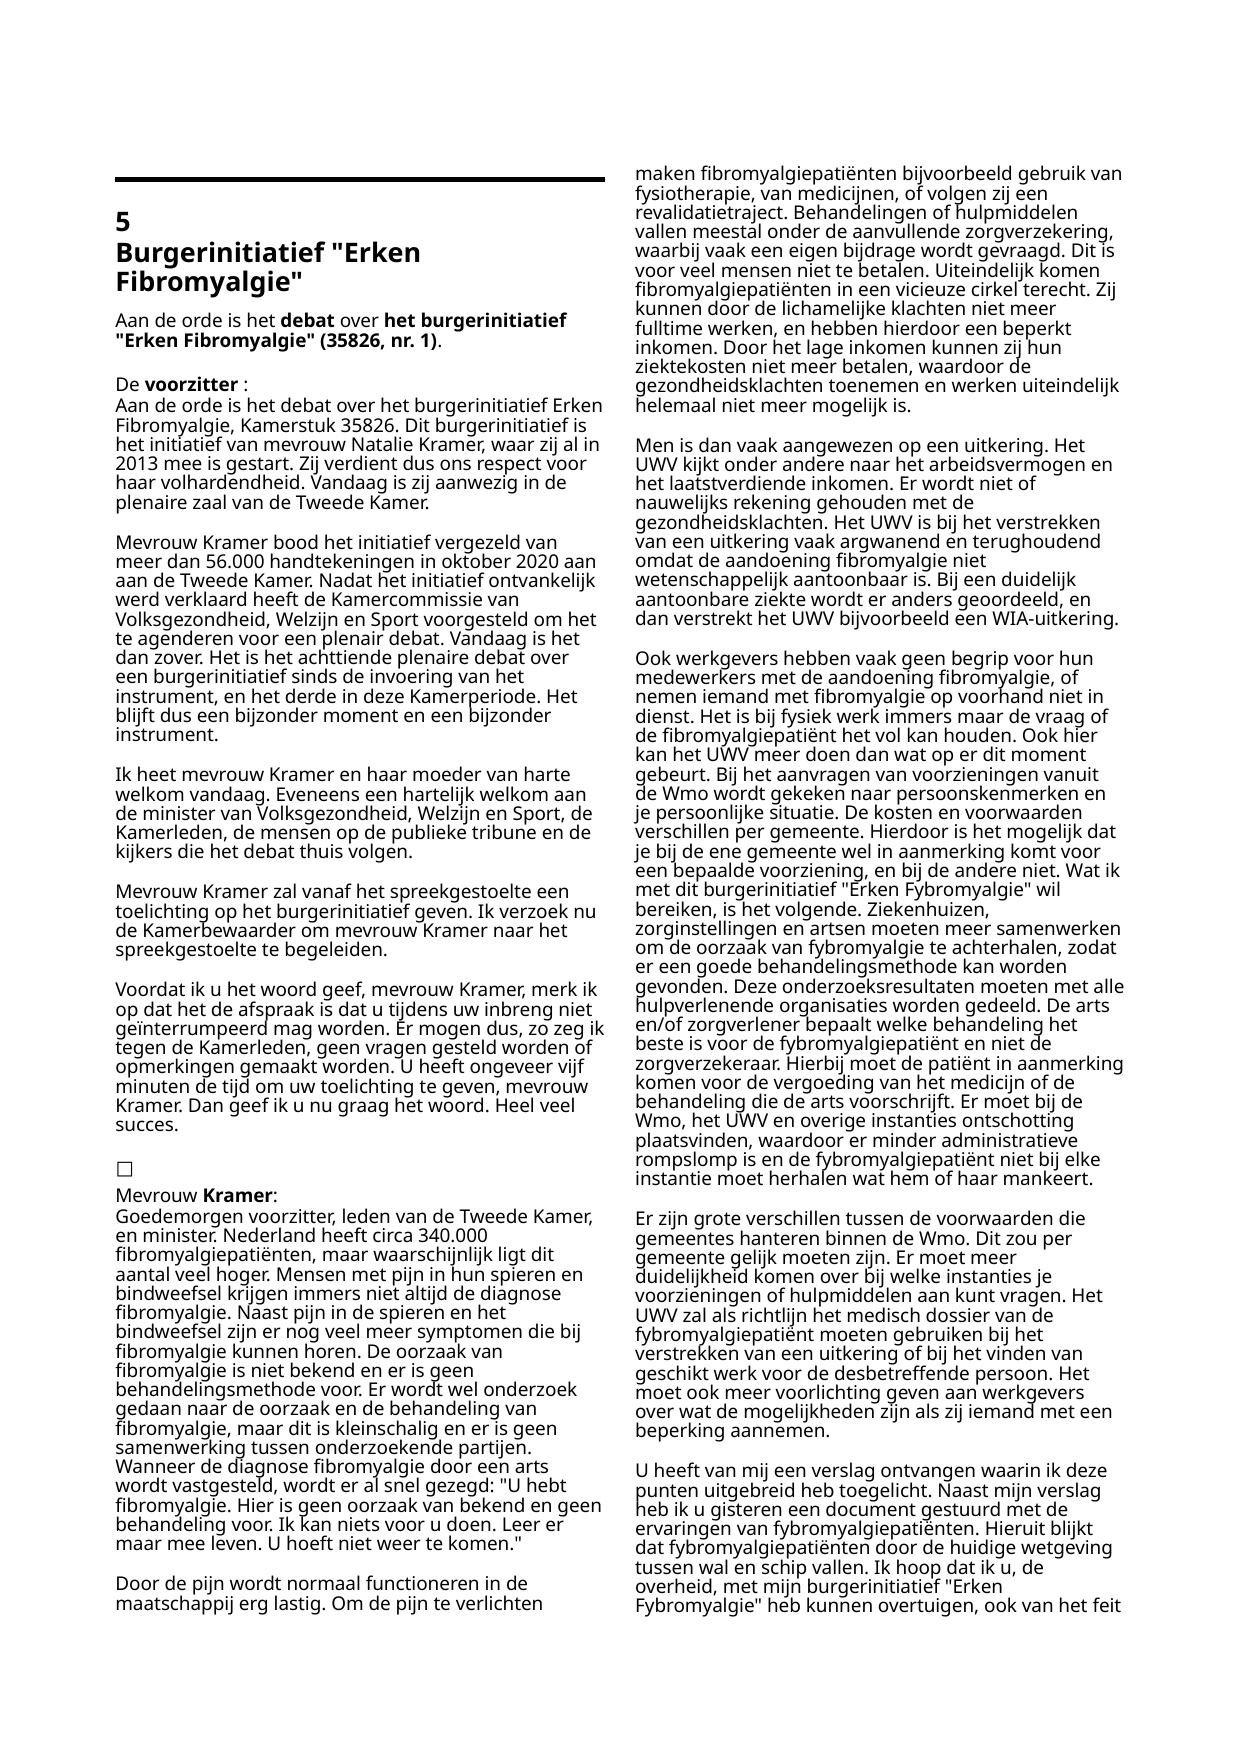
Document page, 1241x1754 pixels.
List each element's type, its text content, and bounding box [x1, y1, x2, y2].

text De voorzitter : [115, 372, 605, 397]
text Door de pijn wordt normaal functioneren in de maatschappij erg lastig. Om de pijn te verlichten [115, 1575, 605, 1614]
text Aan de orde is het debat over het burgerinitiatief Erken Fibromyalgie, Kamerstuk 35826. Dit burgerinitiatief is het initiatief van mevrouw Natalie Kramer, waar zij al in 2013 mee is gestart. Zij verdient dus ons respect voor haar volhardendheid. Vandaag is zij aanwezig in de plenaire zaal van de Tweede Kamer. [115, 397, 605, 513]
text Goedemorgen voorzitter, leden van de Tweede Kamer, en minister. Nederland heeft circa 340.000 fibromyalgiepatiënten, maar waarschijnlijk ligt dit aantal veel hoger. Mensen met pijn in hun spieren en bindweefsel krijgen immers niet altijd de diagnose fibromyalgie. Naast pijn in de spieren en het bindweefsel zijn er nog veel meer symptomen die bij fibromyalgie kunnen horen. De oorzaak van fibromyalgie is niet bekend en er is geen behandelingsmethode voor. Er wordt wel onderzoek gedaan naar de oorzaak en de behandeling van fibromyalgie, maar dit is kleinschalig en er is geen samenwerking tussen onderzoekende partijen. Wanneer de diagnose fibromyalgie door een arts wordt vastgesteld, wordt er al snel gezegd: "U hebt fibromyalgie. Hier is geen oorzaak van bekend en geen behandeling voor. Ik kan niets voor u doen. Leer er maar mee leven. U hoeft niet weer te komen." [115, 1208, 605, 1554]
text Burgerinitiatief "Erken Fibromyalgie" [115, 239, 605, 312]
text Mevrouw Kramer bood het initiatief vergezeld van meer dan 56.000 handtekeningen in oktober 2020 aan aan de Tweede Kamer. Nadat het initiatief ontvankelijk werd verklaard heeft de Kamercommissie van Volksgezondheid, Welzijn en Sport voorgesteld om het te agenderen voor een plenair debat. Vandaag is het dan zover. Het is het achttiende plenaire debat over een burgerinitiatief sinds de invoering van het instrument, en het derde in deze Kamerperiode. Het blijft dus een bijzonder moment en een bijzonder instrument. [115, 534, 605, 746]
text Mevrouw Kramer: [115, 1182, 605, 1208]
text Men is dan vaak aangewezen op een uitkering. Het UWV kijkt onder andere naar het arbeidsvermogen en het laatstverdiende inkomen. Er wordt niet of nauwelijks rekening gehouden met de gezondheidsklachten. Het UWV is bij het verstrekken van een uitkering vaak argwanend en terughoudend omdat de aandoening fibromyalgie niet wetenschappelijk aantoonbaar is. Bij een duidelijk aantoonbare ziekte wordt er anders geoordeeld, en dan verstrekt het UWV bijvoorbeeld een WIA-uitkering. [635, 437, 1125, 629]
text Er zijn grote verschillen tussen de voorwaarden die gemeentes hanteren binnen de Wmo. Dit zou per gemeente gelijk moeten zijn. Er moet meer duidelijkheid komen over bij welke instanties je voorzieningen of hulpmiddelen aan kunt vragen. Het UWV zal als richtlijn het medisch dossier van de fybromyalgiepatiënt moeten gebruiken bij het verstrekken van een uitkering of bij het vinden van geschikt werk voor de desbetreffende persoon. Het moet ook meer voorlichting geven aan werkgevers over wat de mogelijkheden zijn als zij iemand met een beperking aannemen. [635, 1210, 1125, 1442]
text Mevrouw Kramer zal vanaf het spreekgestoelte een toelichting op het burgerinitiatief geven. Ik verzoek nu de Kamerbewaarder om mevrouw Kramer naar het spreekgestoelte te begeleiden. [115, 883, 605, 961]
text ⬜ [115, 1156, 605, 1182]
text 5 [115, 203, 605, 239]
text Ook werkgevers hebben vaak geen begrip voor hun medewerkers met de aandoening fibromyalgie, of nemen iemand met fibromyalgie op voorhand niet in dienst. Het is bij fysiek werk immers maar de vraag of de fibromyalgiepatiënt het vol kan houden. Ook hier kan het UWV meer doen dan wat op er dit moment gebeurt. Bij het aanvragen van voorzieningen vanuit de Wmo wordt gekeken naar persoonskenmerken en je persoonlijke situatie. De kosten en voorwaarden verschillen per gemeente. Hierdoor is het mogelijk dat je bij de ene gemeente wel in aanmerking komt voor een bepaalde voorziening, en bij de andere niet. Wat ik met dit burgerinitiatief "Erken Fybromyalgie" wil bereiken, is het volgende. Ziekenhuizen, zorginstellingen en artsen moeten meer samenwerken om de oorzaak van fybromyalgie te achterhalen, zodat er een goede behandelingsmethode kan worden gevonden. Deze onderzoeksresultaten moeten met alle hulpverlenende organisaties worden gedeeld. De arts en/of zorgverlener bepaalt welke behandeling het beste is voor de fybromyalgiepatiënt en niet de zorgverzekeraar. Hierbij moet de patiënt in aanmerking komen voor de vergoeding van het medicijn of de behandeling die de arts voorschrijft. Er moet bij de Wmo, het UWV en overige instanties ontschotting plaatsvinden, waardoor er minder administratieve rompslomp is en de fybromyalgiepatiënt niet bij elke instantie moet herhalen wat hem of haar mankeert. [635, 650, 1125, 1189]
text Ik heet mevrouw Kramer en haar moeder van harte welkom vandaag. Eveneens een hartelijk welkom aan de minister van Volksgezondheid, Welzijn en Sport, de Kamerleden, de mensen op de publieke tribune en de kijkers die het debat thuis volgen. [115, 766, 605, 863]
text Voordat ik u het woord geef, mevrouw Kramer, merk ik op dat het de afspraak is dat u tijdens uw inbreng niet geïnterrumpeerd mag worden. Er mogen dus, zo zeg ik tegen de Kamerleden, geen vragen gesteld worden of opmerkingen gemaakt worden. U heeft ongeveer vijf minuten de tijd om uw toelichting te geven, mevrouw Kramer. Dan geef ik u nu graag het woord. Heel veel succes. [115, 981, 605, 1135]
text maken fibromyalgiepatiënten bijvoorbeeld gebruik van fysiotherapie, van medicijnen, of volgen zij een revalidatietraject. Behandelingen of hulpmiddelen vallen meestal onder de aanvullende zorgverzekering, waarbij vaak een eigen bijdrage wordt gevraagd. Dit is voor veel mensen niet te betalen. Uiteindelijk komen fibromyalgiepatiënten in een vicieuze cirkel terecht. Zij kunnen door de lichamelijke klachten niet meer fulltime werken, en hebben hierdoor een beperkt inkomen. Door het lage inkomen kunnen zij hun ziektekosten niet meer betalen, waardoor de gezondheidsklachten toenemen en werken uiteindelijk helemaal niet meer mogelijk is. [635, 165, 1125, 416]
text U heeft van mij een verslag ontvangen waarin ik deze punten uitgebreid heb toegelicht. Naast mijn verslag heb ik u gisteren een document gestuurd met de ervaringen van fybromyalgiepatiënten. Hieruit blijkt dat fybromyalgiepatiënten door de huidige wetgeving tussen wal en schip vallen. Ik hoop dat ik u, de overheid, met mijn burgerinitiatief "Erken Fybromyalgie" heb kunnen overtuigen, ook van het feit [635, 1462, 1125, 1616]
text Aan de orde is het debat over het burgerinitiatief "Erken Fibromyalgie" (35826, nr. 1). [115, 312, 605, 351]
